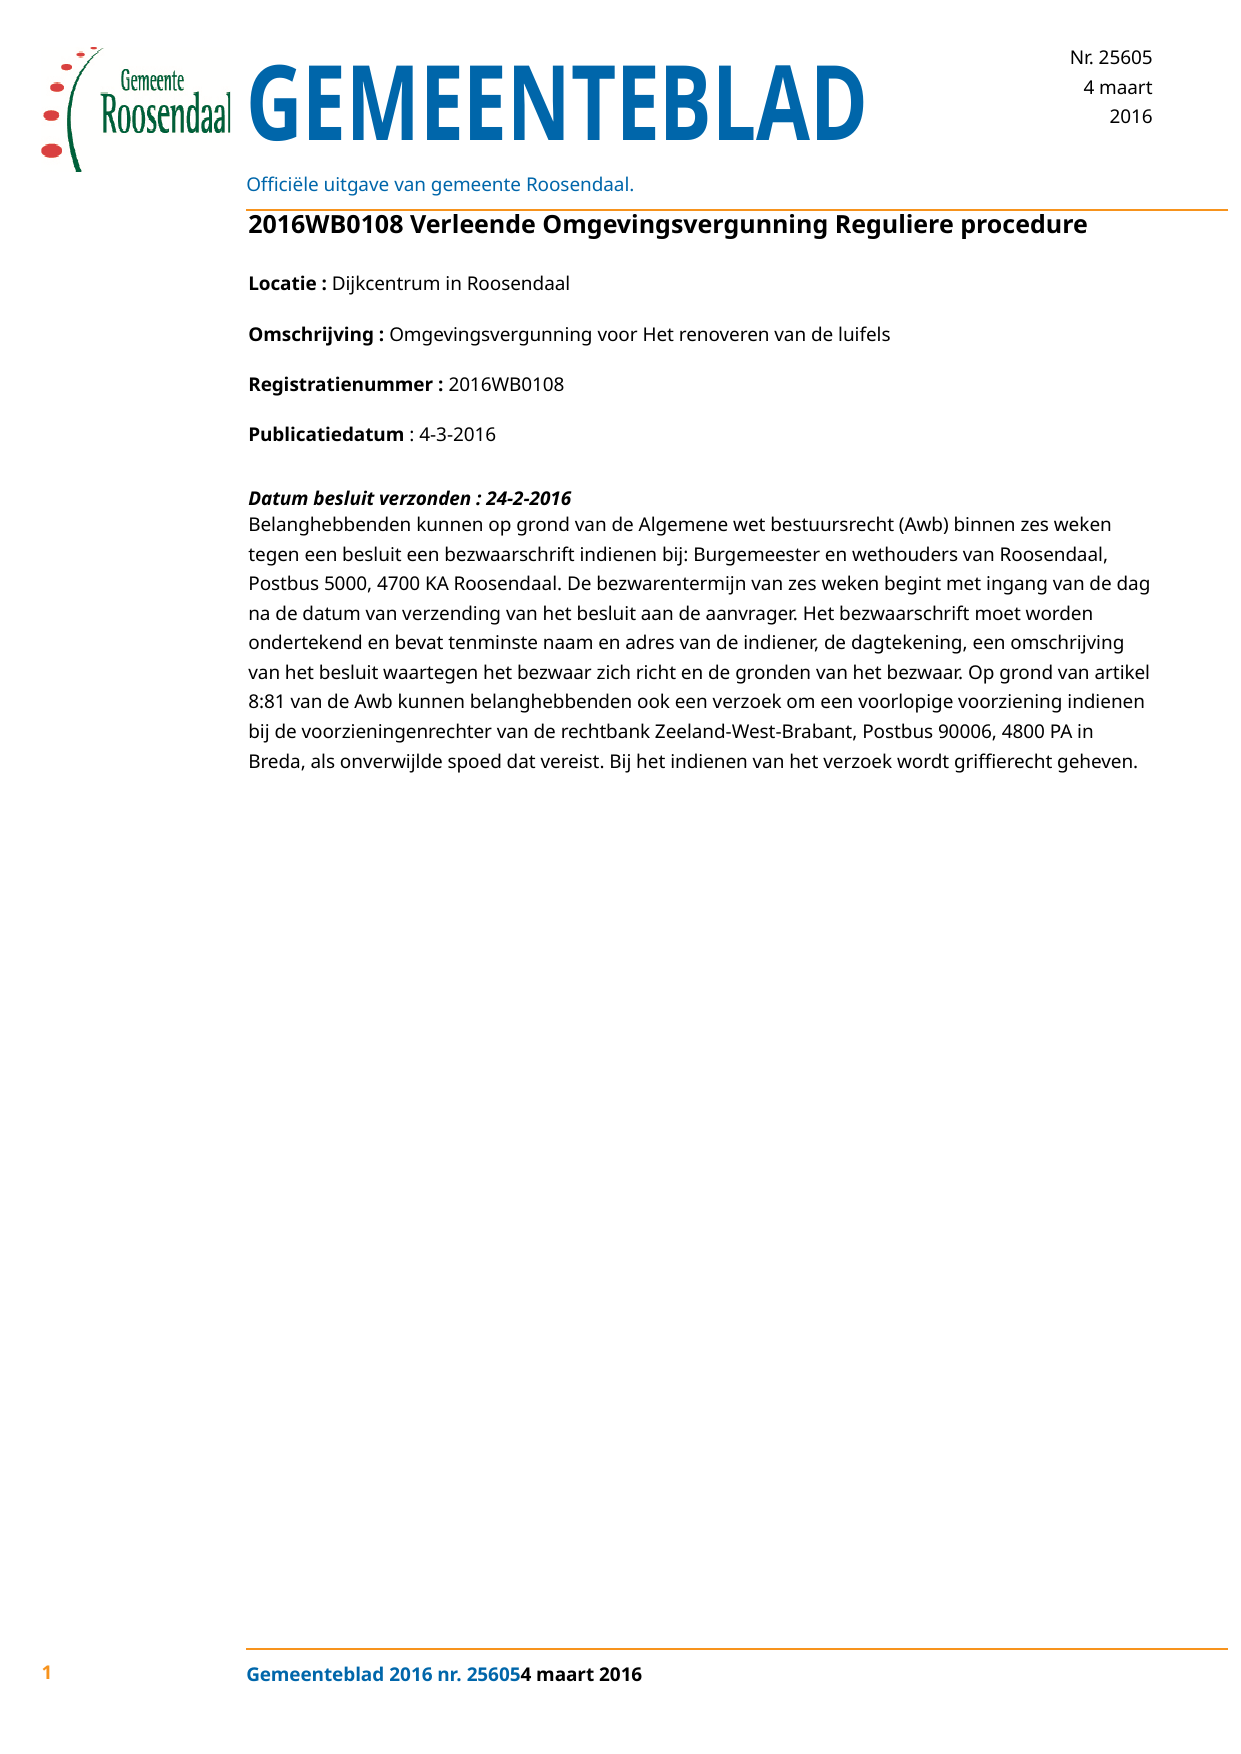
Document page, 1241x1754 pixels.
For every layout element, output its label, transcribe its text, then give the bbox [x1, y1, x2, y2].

text Publicatiedatum : 4-3-2016 [248, 422, 1152, 447]
text Belanghebbenden kunnen op grond van de Algemene wet bestuursrecht (Awb) binnen zes weken tegen een besluit een bezwaarschrift indienen bij: Burgemeester en wethouders van Roosendaal, Postbus 5000, 4700 KA Roosendaal. De bezwarentermijn van zes weken begint met ingang van de dag na de datum van verzending van het besluit aan de aanvrager. Het bezwaarschrift moet worden ondertekend en bevat tenminste naam en adres van de indiener, de dagtekening, een omschrijving van het besluit waartegen het bezwaar zich richt en de gronden van het bezwaar. Op grond van artikel 8:81 van de Awb kunnen belanghebbenden ook een verzoek om een voorlopige voorziening indienen bij de voorzieningenrechter van de rechtbank Zeeland-West-Brabant, Postbus 90006, 4800 PA in Breda, als onverwijlde spoed dat vereist. Bij het indienen van het verzoek wordt griffierecht geheven. [248, 511, 1152, 774]
text Datum besluit verzonden : 24-2-2016 [248, 486, 1152, 511]
text Omschrijving : Omgevingsvergunning voor Het renoveren van de luifels [248, 321, 1152, 346]
text Locatie : Dijkcentrum in Roosendaal [248, 270, 1152, 296]
text Registratienummer : 2016WB0108 [248, 371, 1152, 397]
picture [41, 47, 231, 172]
text 2016WB0108 Verleende Omgevingsvergunning Reguliere procedure [248, 211, 1152, 241]
